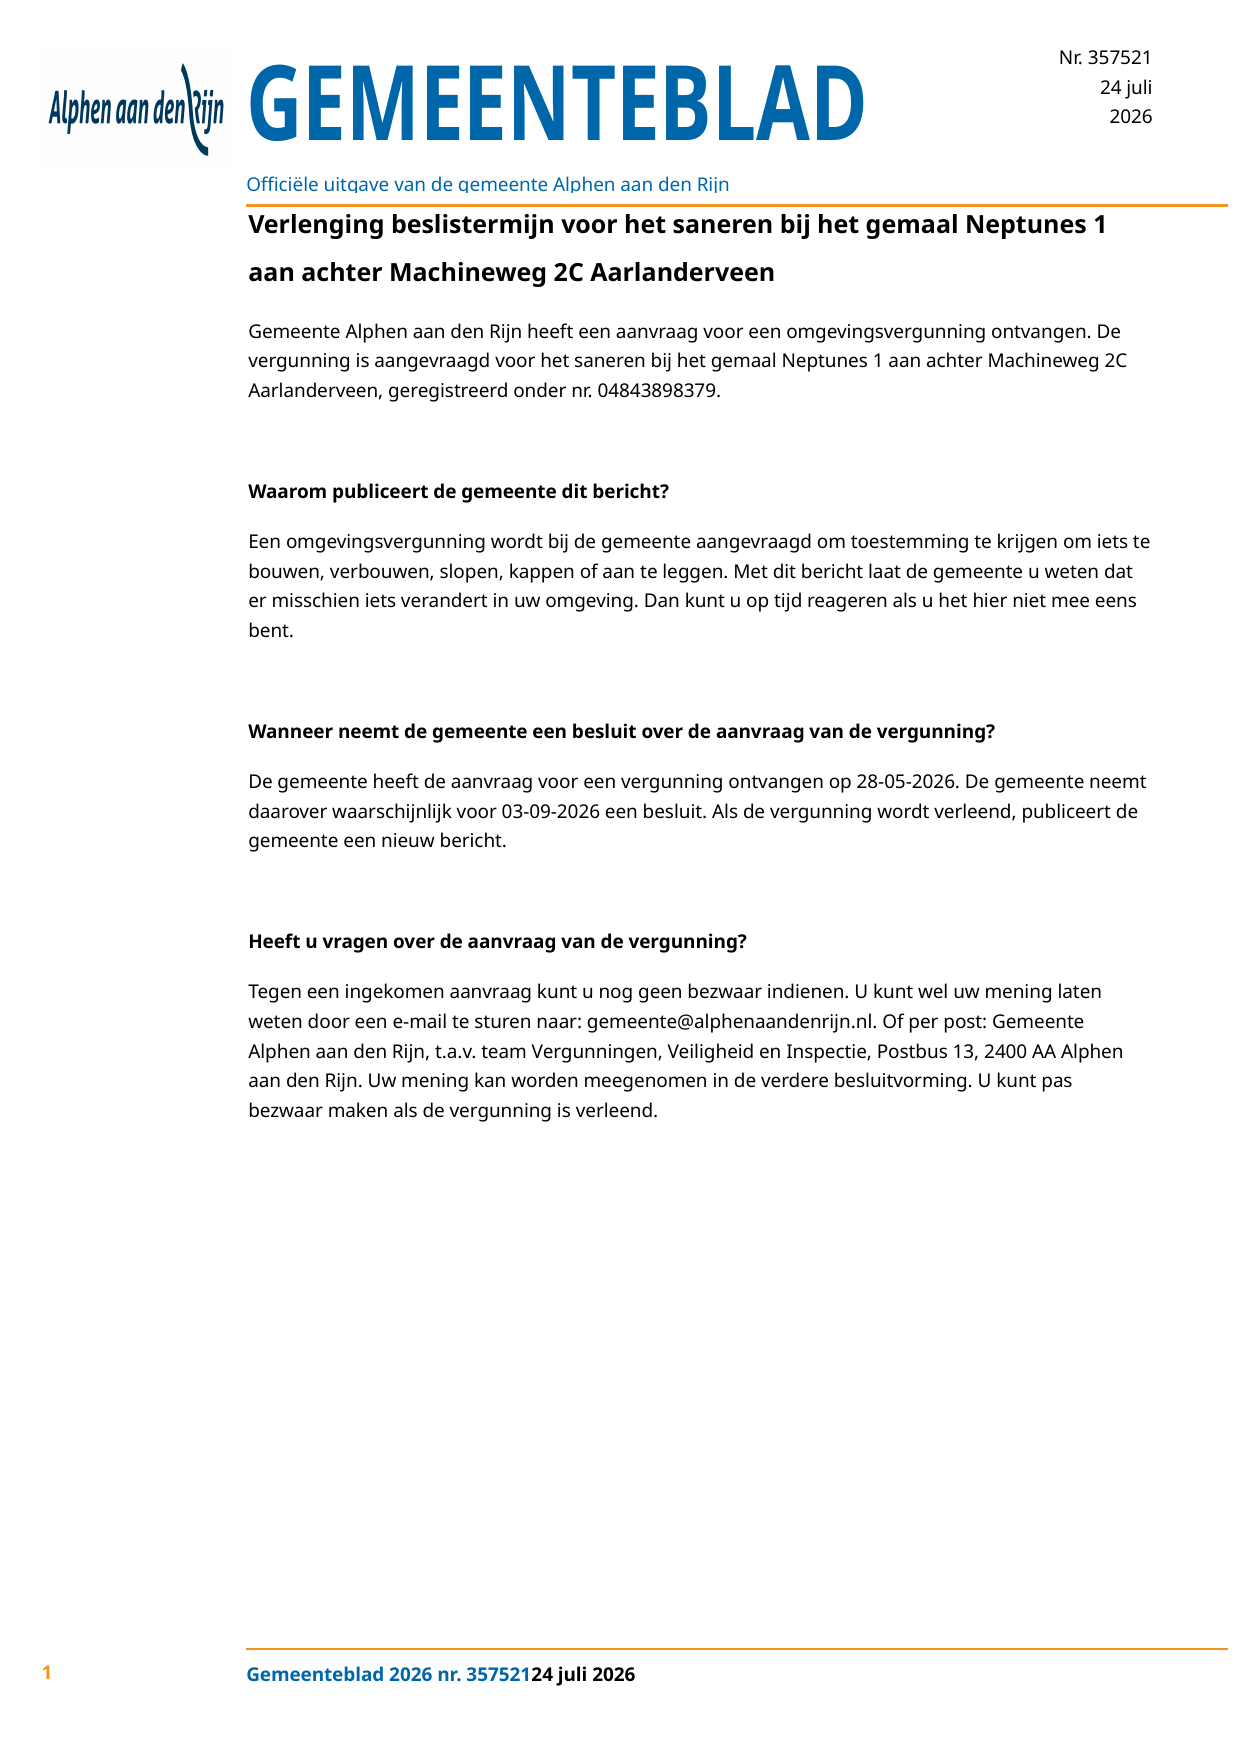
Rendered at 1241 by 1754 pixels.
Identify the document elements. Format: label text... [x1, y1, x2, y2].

text Tegen een ingekomen aanvraag kunt u nog geen bezwaar indienen. U kunt wel uw mening laten weten door een e-mail te sturen naar: gemeente@alphenaandenrijn.nl. Of per post: Gemeente Alphen aan den Rijn, t.a.v. team Vergunningen, Veiligheid en Inspectie, Postbus 13, 2400 AA Alphen aan den Rijn. Uw mening kan worden meegenomen in de verdere besluitvorming. U kunt pas bezwaar maken als de vergunning is verleend. [248, 979, 1152, 1123]
picture [41, 47, 231, 172]
text De gemeente heeft de aanvraag voor een vergunning ontvangen op 28-05-2026. De gemeente neemt daarover waarschijnlijk voor 03-09-2026 een besluit. Als de vergunning wordt verleend, publiceert de gemeente een nieuw bericht. [248, 768, 1152, 853]
text Wanneer neemt de gemeente een besluit over de aanvraag van de vergunning? [248, 718, 1152, 744]
text Heeft u vragen over de aanvraag van de vergunning? [248, 928, 1152, 954]
text Gemeente Alphen aan den Rijn heeft een aanvraag voor een omgevingsvergunning ontvangen. De vergunning is aangevraagd voor het saneren bij het gemaal Neptunes 1 aan achter Machineweg 2C Aarlanderveen, geregistreerd onder nr. 04843898379. [248, 318, 1152, 403]
text Waarom publiceert de gemeente dit bericht? [248, 478, 1152, 504]
text Verlenging beslistermijn voor het saneren bij het gemaal Neptunes 1 aan achter Machineweg 2C Aarlanderveen [248, 207, 1152, 288]
text Een omgevingsvergunning wordt bij de gemeente aangevraagd om toestemming te krijgen om iets te bouwen, verbouwen, slopen, kappen of aan te leggen. Met dit bericht laat de gemeente u weten dat er misschien iets verandert in uw omgeving. Dan kunt u op tijd reageren als u het hier niet mee eens bent. [248, 528, 1152, 643]
